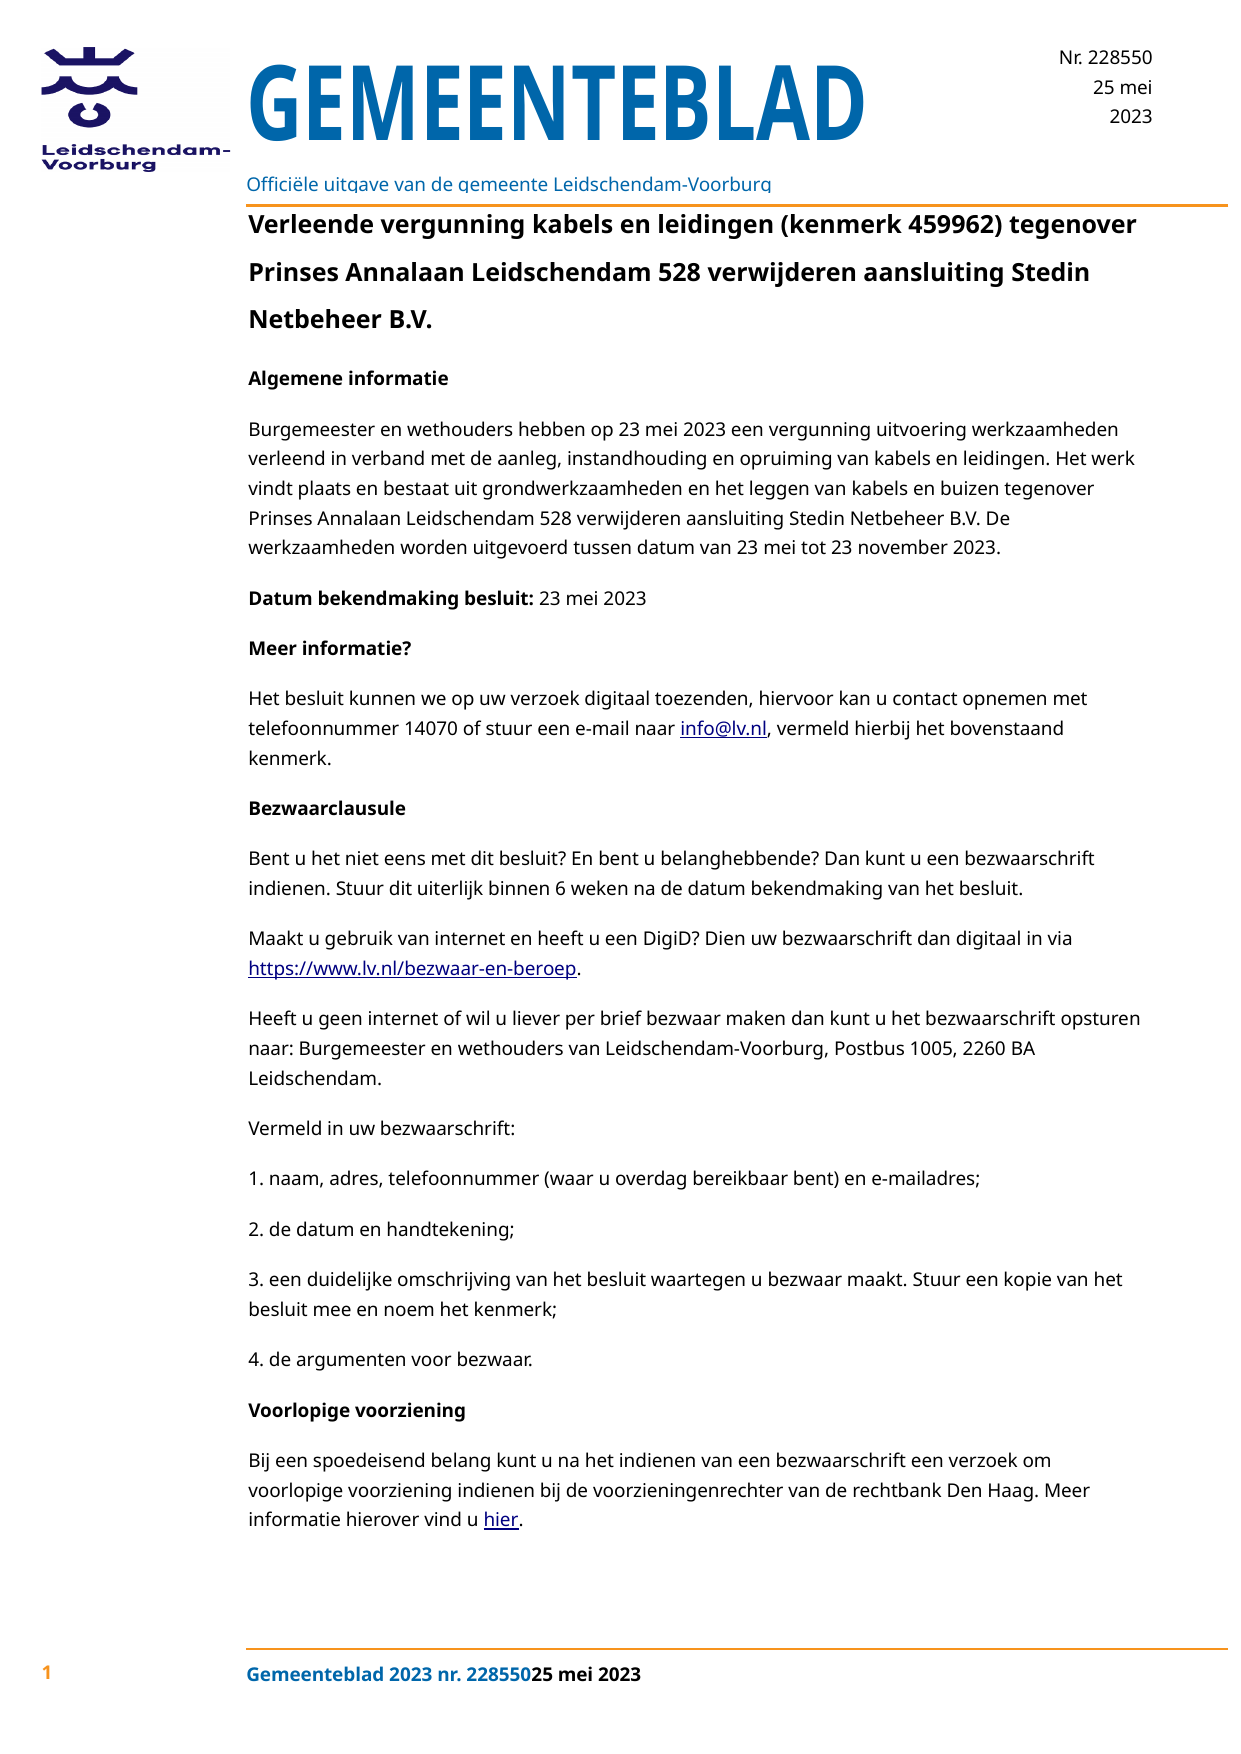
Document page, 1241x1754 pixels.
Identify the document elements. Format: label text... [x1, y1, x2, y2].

picture [41, 47, 231, 172]
text Maakt u gebruik van internet en heeft u een DigiD? Dien uw bezwaarschrift dan digitaal in via https://www.lv.nl/bezwaar-en-beroep. [248, 926, 1152, 981]
text Bij een spoedeisend belang kunt u na het indienen van een bezwaarschrift een verzoek om voorlopige voorziening indienen bij de voorzieningenrechter van de rechtbank Den Haag. Meer informatie hierover vind u hier. [248, 1447, 1152, 1532]
text Het besluit kunnen we op uw verzoek digitaal toezenden, hiervoor kan u contact opnemen met telefoonnummer 14070 of stuur een e-mail naar info@lv.nl, vermeld hierbij het bovenstaand kenmerk. [248, 686, 1152, 770]
text Datum bekendmaking besluit: 23 mei 2023 [248, 585, 1152, 610]
text Heeft u geen internet of wil u liever per brief bezwaar maken dan kunt u het bezwaarschrift opsturen naar: Burgemeester en wethouders van Leidschendam-Voorburg, Postbus 1005, 2260 BA Leidschendam. [248, 1006, 1152, 1090]
text Algemene informatie [248, 366, 1152, 391]
text Verleende vergunning kabels en leidingen (kenmerk 459962) tegenover Prinses Annalaan Leidschendam 528 verwijderen aansluiting Stedin Netbeheer B.V. [248, 207, 1152, 336]
text 2. de datum en handtekening; [248, 1216, 1152, 1242]
text Bezwaarclausule [248, 795, 1152, 821]
text Burgemeester en wethouders hebben op 23 mei 2023 een vergunning uitvoering werkzaamheden verleend in verband met de aanleg, instandhouding en opruiming van kabels en leidingen. Het werk vindt plaats en bestaat uit grondwerkzaamheden en het leggen van kabels en buizen tegenover Prinses Annalaan Leidschendam 528 verwijderen aansluiting Stedin Netbeheer B.V. De werkzaamheden worden uitgevoerd tussen datum van 23 mei tot 23 november 2023. [248, 416, 1152, 560]
text Voorlopige voorziening [248, 1397, 1152, 1422]
text 1. naam, adres, telefoonnummer (waar u overdag bereikbaar bent) en e-mailadres; [248, 1166, 1152, 1191]
text Vermeld in uw bezwaarschrift: [248, 1115, 1152, 1141]
text Meer informatie? [248, 635, 1152, 661]
text 3. een duidelijke omschrijving van het besluit waartegen u bezwaar maakt. Stuur een kopie van het besluit mee en noem het kenmerk; [248, 1266, 1152, 1322]
text 4. de argumenten voor bezwaar. [248, 1346, 1152, 1372]
text Bent u het niet eens met dit besluit? En bent u belanghebbende? Dan kunt u een bezwaarschrift indienen. Stuur dit uiterlijk binnen 6 weken na de datum bekendmaking van het besluit. [248, 846, 1152, 901]
